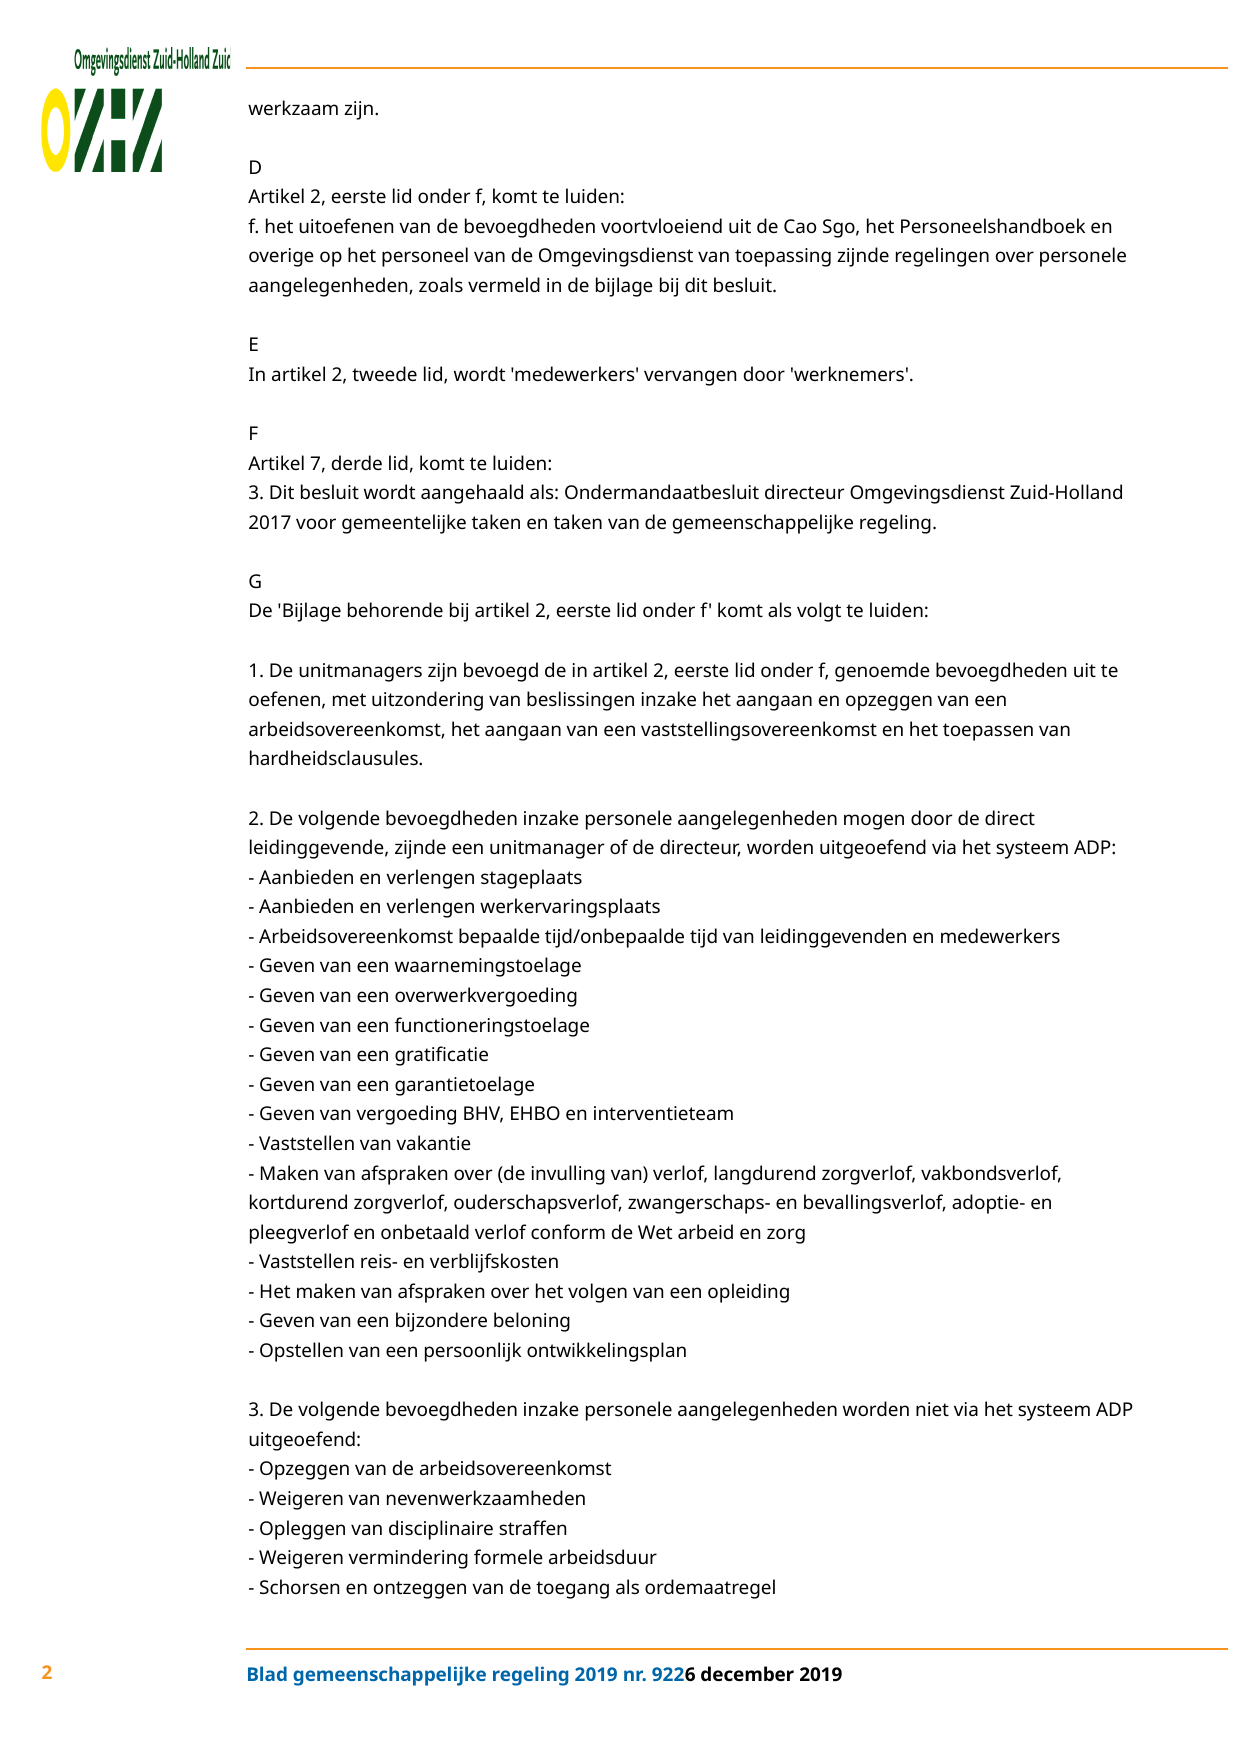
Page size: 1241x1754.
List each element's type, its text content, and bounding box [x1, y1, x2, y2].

text - Opzeggen van de arbeidsovereenkomst [248, 1456, 1152, 1481]
text - Geven van een gratificatie [248, 1041, 1152, 1067]
text 2. De volgende bevoegdheden inzake personele aangelegenheden mogen door de direct leidinggevende, zijnde een unitmanager of de directeur, worden uitgeoefend via het systeem ADP: [248, 805, 1152, 860]
text 1. De unitmanagers zijn bevoegd de in artikel 2, eerste lid onder f, genoemde bevoegdheden uit te oefenen, met uitzondering van beslissingen inzake het aangaan en opzeggen van een arbeidsovereenkomst, het aangaan van een vaststellingsovereenkomst en het toepassen van hardheidsclausules. [248, 657, 1152, 771]
text 3. De volgende bevoegdheden inzake personele aangelegenheden worden niet via het systeem ADP uitgeoefend: [248, 1396, 1152, 1452]
text - Weigeren vermindering formele arbeidsduur [248, 1544, 1152, 1570]
text 3. Dit besluit wordt aangehaald als: Ondermandaatbesluit directeur Omgevingsdienst Zuid-Holland 2017 voor gemeentelijke taken en taken van de gemeenschappelijke regeling. [248, 479, 1152, 535]
text E [248, 331, 1152, 357]
text G [248, 568, 1152, 594]
text - Geven van een garantietoelage [248, 1071, 1152, 1097]
text - Maken van afspraken over (de invulling van) verlof, langdurend zorgverlof, vakbondsverlof, kortdurend zorgverlof, ouderschapsverlof, zwangerschaps- en bevallingsverlof, adoptie- en pleegverlof en onbetaald verlof conform de Wet arbeid en zorg [248, 1160, 1152, 1245]
text - Vaststellen reis- en verblijfskosten [248, 1248, 1152, 1274]
text Artikel 7, derde lid, komt te luiden: [248, 450, 1152, 476]
text Artikel 2, eerste lid onder f, komt te luiden: [248, 183, 1152, 209]
text - Aanbieden en verlengen stageplaats [248, 864, 1152, 890]
text f. het uitoefenen van de bevoegdheden voortvloeiend uit de Cao Sgo, het Personeelshandboek en overige op het personeel van de Omgevingsdienst van toepassing zijnde regelingen over personele aangelegenheden, zoals vermeld in de bijlage bij dit besluit. [248, 213, 1152, 298]
text - Arbeidsovereenkomst bepaalde tijd/onbepaalde tijd van leidinggevenden en medewerkers [248, 923, 1152, 949]
text - Geven van een bijzondere beloning [248, 1308, 1152, 1333]
text - Schorsen en ontzeggen van de toegang als ordemaatregel [248, 1574, 1152, 1600]
text - Geven van een functioneringstoelage [248, 1012, 1152, 1038]
text werkzaam zijn. [248, 95, 1152, 121]
picture [41, 47, 231, 172]
text D [248, 154, 1152, 180]
text - Geven van een overwerkvergoeding [248, 982, 1152, 1008]
text - Geven van een waarnemingstoelage [248, 953, 1152, 978]
text In artikel 2, tweede lid, wordt 'medewerkers' vervangen door 'werknemers'. [248, 361, 1152, 387]
text De 'Bijlage behorende bij artikel 2, eerste lid onder f' komt als volgt te luiden: [248, 598, 1152, 623]
text - Aanbieden en verlengen werkervaringsplaats [248, 893, 1152, 919]
text - Vaststellen van vakantie [248, 1130, 1152, 1156]
text - Opstellen van een persoonlijk ontwikkelingsplan [248, 1337, 1152, 1363]
text - Geven van vergoeding BHV, EHBO en interventieteam [248, 1101, 1152, 1126]
text - Opleggen van disciplinaire straffen [248, 1515, 1152, 1541]
text - Weigeren van nevenwerkzaamheden [248, 1485, 1152, 1511]
text - Het maken van afspraken over het volgen van een opleiding [248, 1278, 1152, 1304]
text F [248, 420, 1152, 446]
